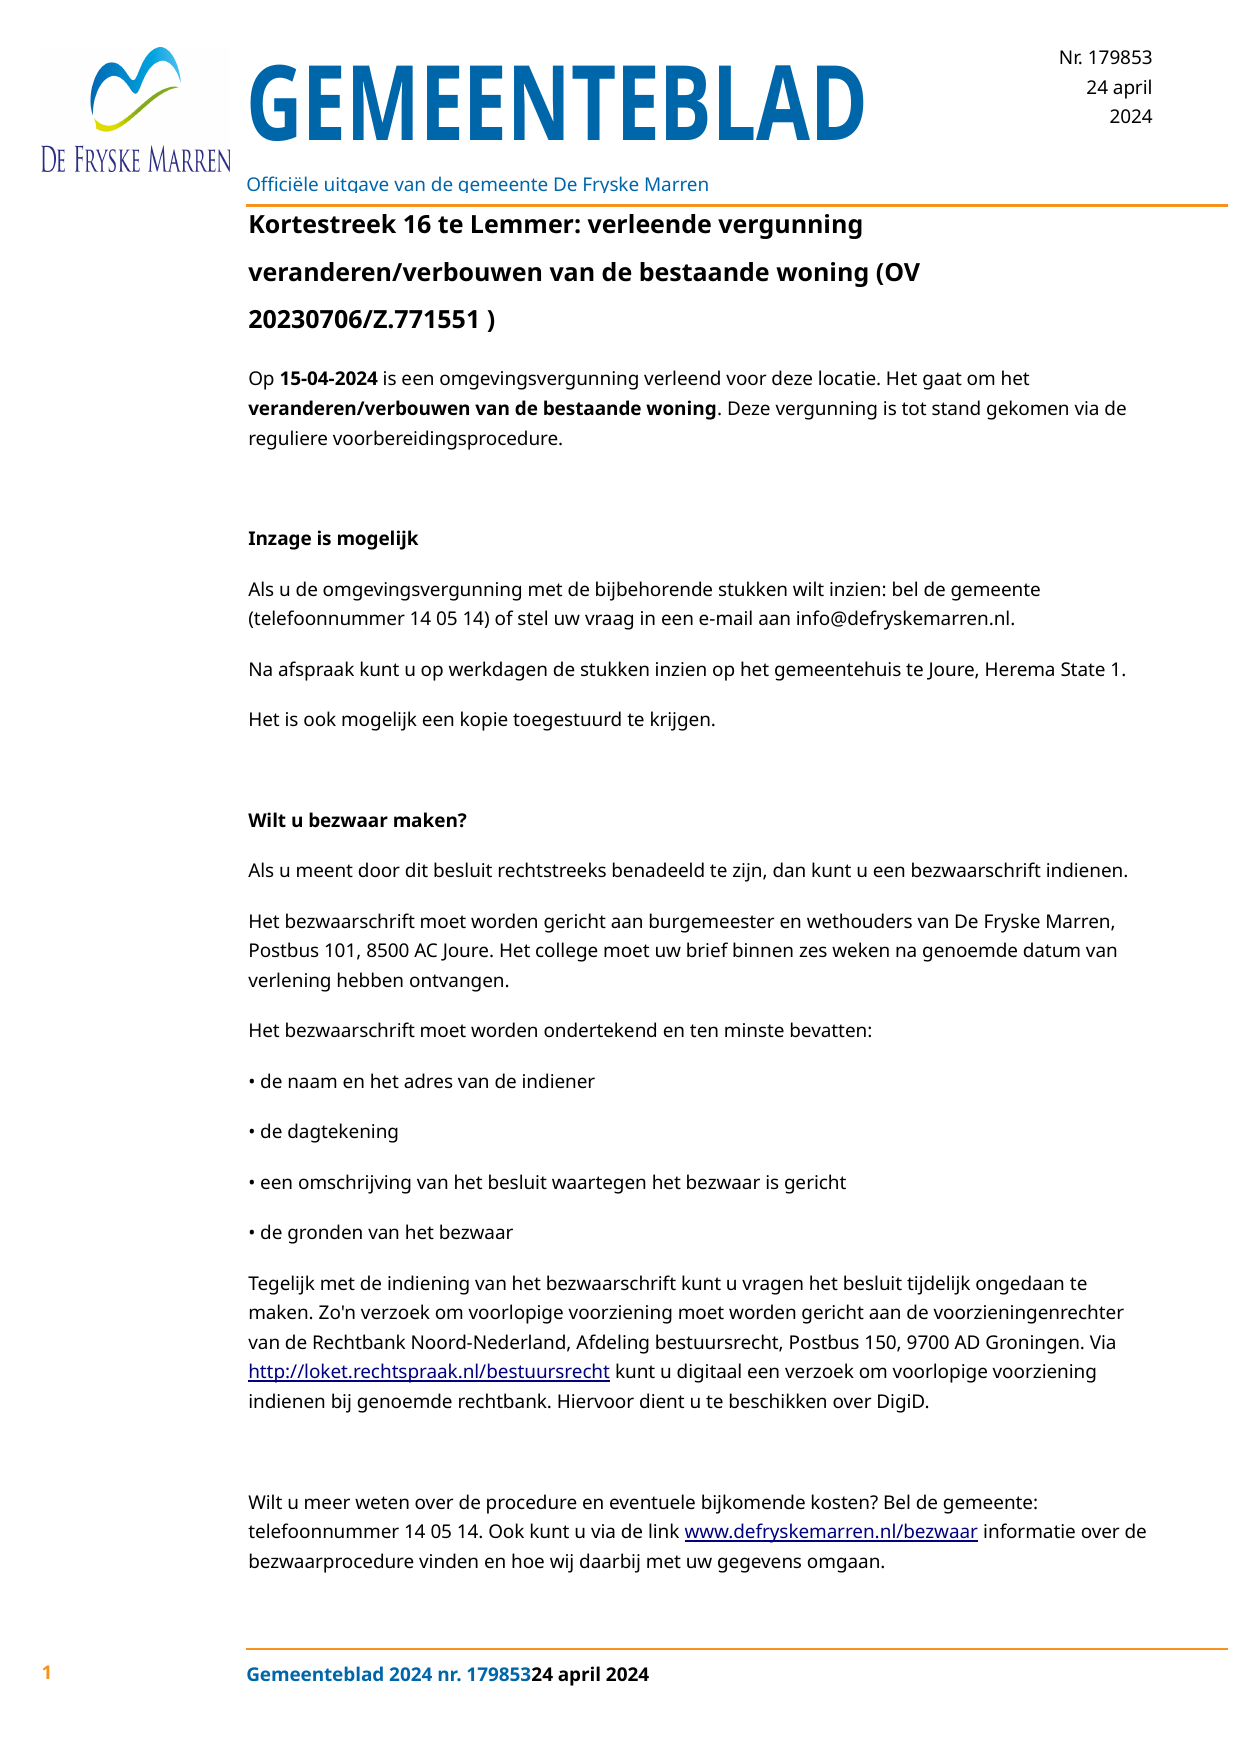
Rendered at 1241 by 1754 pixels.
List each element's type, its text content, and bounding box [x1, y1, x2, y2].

text Na afspraak kunt u op werkdagen de stukken inzien op het gemeentehuis te Joure, Herema State 1. [248, 656, 1152, 682]
text Het bezwaarschrift moet worden ondertekend en ten minste bevatten: [248, 1018, 1152, 1043]
text Als u de omgevingsvergunning met de bijbehorende stukken wilt inzien: bel de gemeente (telefoonnummer 14 05 14) of stel uw vraag in een e-mail aan info@defryskemarren.nl. [248, 576, 1152, 631]
text Wilt u meer weten over de procedure en eventuele bijkomende kosten? Bel de gemeente: telefoonnummer 14 05 14. Ook kunt u via de link www.defryskemarren.nl/bezwaar informatie over de bezwaarprocedure vinden en hoe wij daarbij met uw gegevens omgaan. [248, 1489, 1152, 1574]
picture [41, 47, 231, 172]
text Op 15-04-2024 is een omgevingsvergunning verleend voor deze locatie. Het gaat om het veranderen/verbouwen van de bestaande woning. Deze vergunning is tot stand gekomen via de reguliere voorbereidingsprocedure. [248, 366, 1152, 450]
text Wilt u bezwaar maken? [248, 807, 1152, 833]
text Inzage is mogelijk [248, 526, 1152, 551]
text • de gronden van het bezwaar [248, 1219, 1152, 1245]
text • de dagtekening [248, 1118, 1152, 1144]
text Het bezwaarschrift moet worden gericht aan burgemeester en wethouders van De Fryske Marren, Postbus 101, 8500 AC Joure. Het college moet uw brief binnen zes weken na genoemde datum van verlening hebben ontvangen. [248, 908, 1152, 993]
text Als u meent door dit besluit rechtstreeks benadeeld te zijn, dan kunt u een bezwaarschrift indienen. [248, 858, 1152, 883]
text Tegelijk met de indiening van het bezwaarschrift kunt u vragen het besluit tijdelijk ongedaan te maken. Zo'n verzoek om voorlopige voorziening moet worden gericht aan de voorzieningenrechter van de Rechtbank Noord-Nederland, Afdeling bestuursrecht, Postbus 150, 9700 AD Groningen. Via http://loket.rechtspraak.nl/bestuursrecht kunt u digitaal een verzoek om voorlopige voorziening indienen bij genoemde rechtbank. Hiervoor dient u te beschikken over DigiD. [248, 1270, 1152, 1414]
text Kortestreek 16 te Lemmer: verleende vergunning veranderen/verbouwen van de bestaande woning (OV 20230706/Z.771551 ) [248, 207, 1152, 336]
text • een omschrijving van het besluit waartegen het bezwaar is gericht [248, 1169, 1152, 1194]
text Het is ook mogelijk een kopie toegestuurd te krijgen. [248, 706, 1152, 732]
text • de naam en het adres van de indiener [248, 1068, 1152, 1094]
